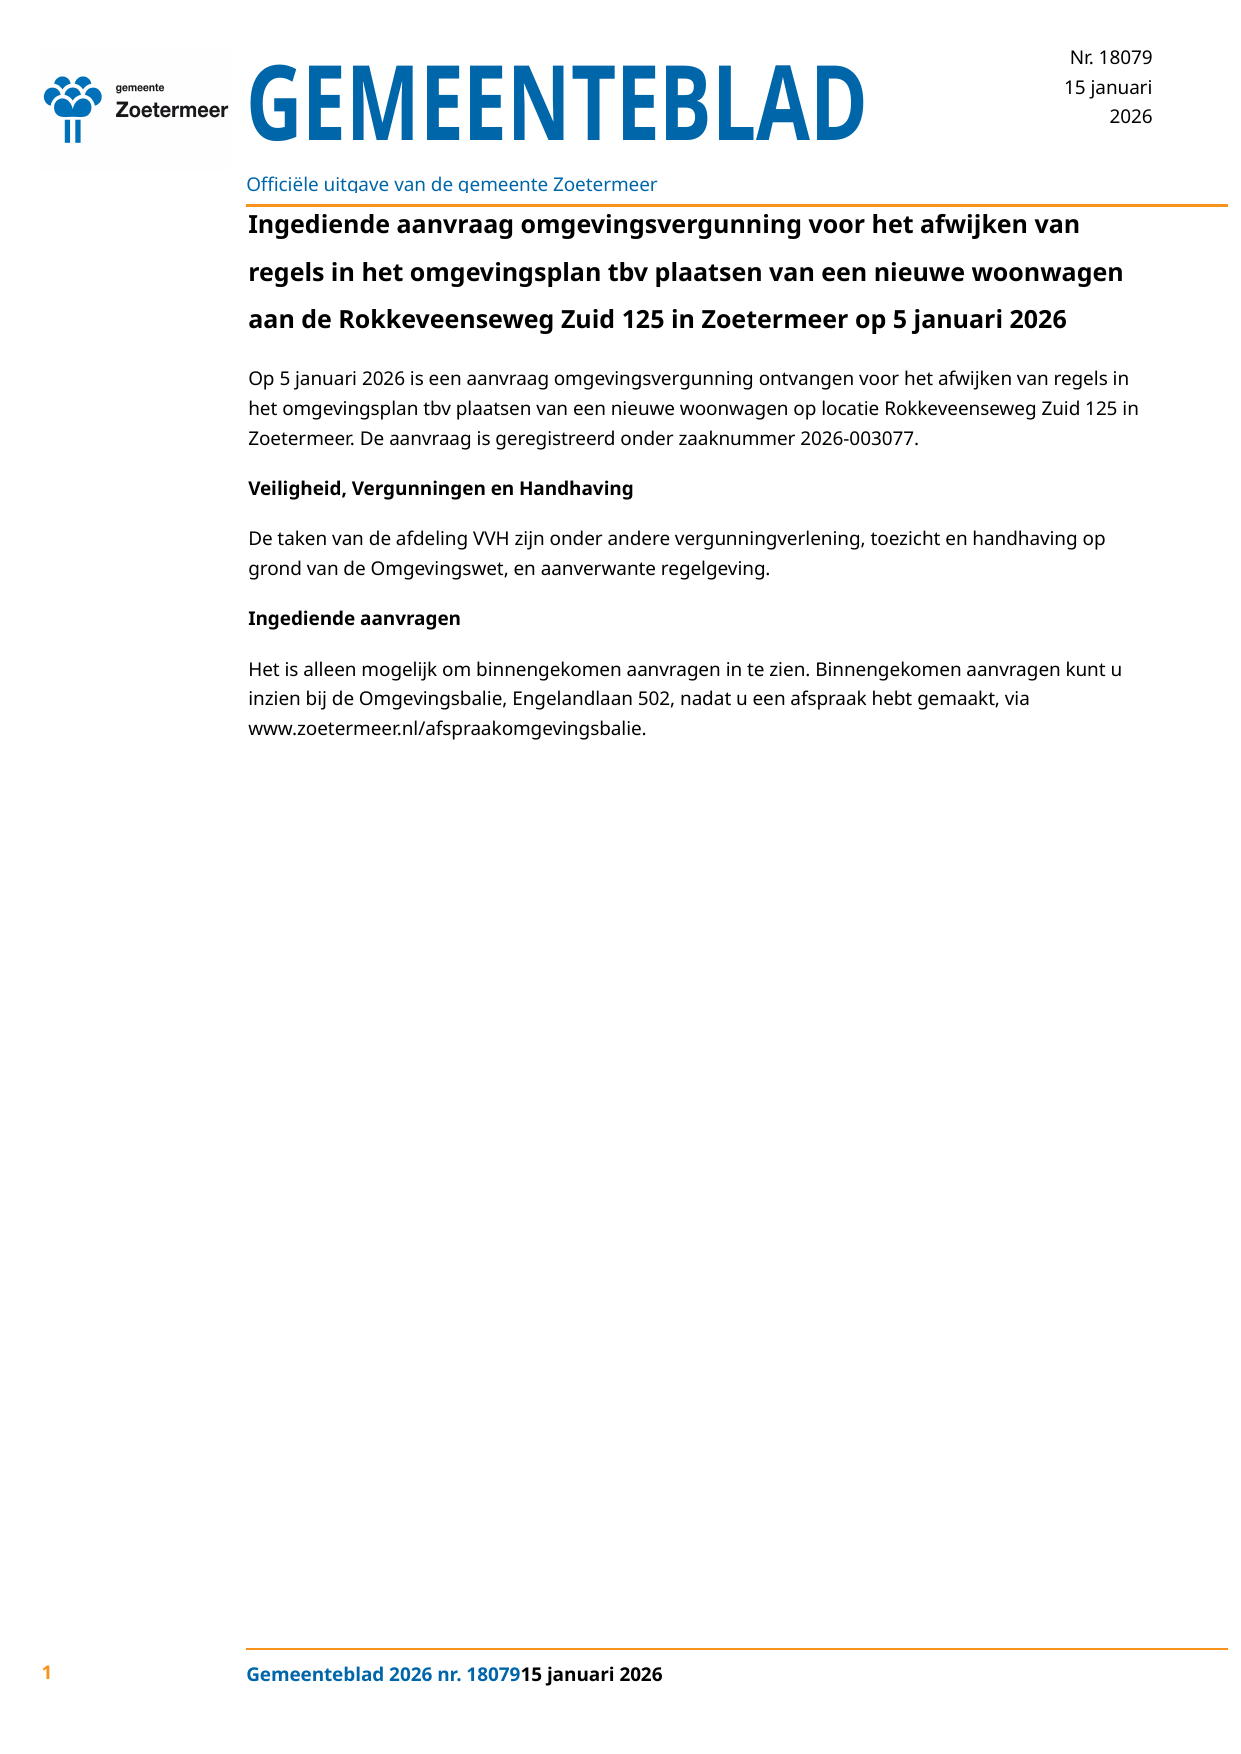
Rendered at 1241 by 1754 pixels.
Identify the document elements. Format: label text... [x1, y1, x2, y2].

text De taken van de afdeling VVH zijn onder andere vergunningverlening, toezicht en handhaving op grond van de Omgevingswet, en aanverwante regelgeving. [248, 526, 1152, 581]
text Het is alleen mogelijk om binnengekomen aanvragen in te zien. Binnengekomen aanvragen kunt u inzien bij de Omgevingsbalie, Engelandlaan 502, nadat u een afspraak hebt gemaakt, via www.zoetermeer.nl/afspraakomgevingsbalie. [248, 656, 1152, 741]
text Veiligheid, Vergunningen en Handhaving [248, 475, 1152, 501]
text Ingediende aanvragen [248, 606, 1152, 631]
text Op 5 januari 2026 is een aanvraag omgevingsvergunning ontvangen voor het afwijken van regels in het omgevingsplan tbv plaatsen van een nieuwe woonwagen op locatie Rokkeveenseweg Zuid 125 in Zoetermeer. De aanvraag is geregistreerd onder zaaknummer 2026-003077. [248, 366, 1152, 450]
text Ingediende aanvraag omgevingsvergunning voor het afwijken van regels in het omgevingsplan tbv plaatsen van een nieuwe woonwagen aan de Rokkeveenseweg Zuid 125 in Zoetermeer op 5 januari 2026 [248, 207, 1152, 336]
picture [41, 47, 231, 172]
